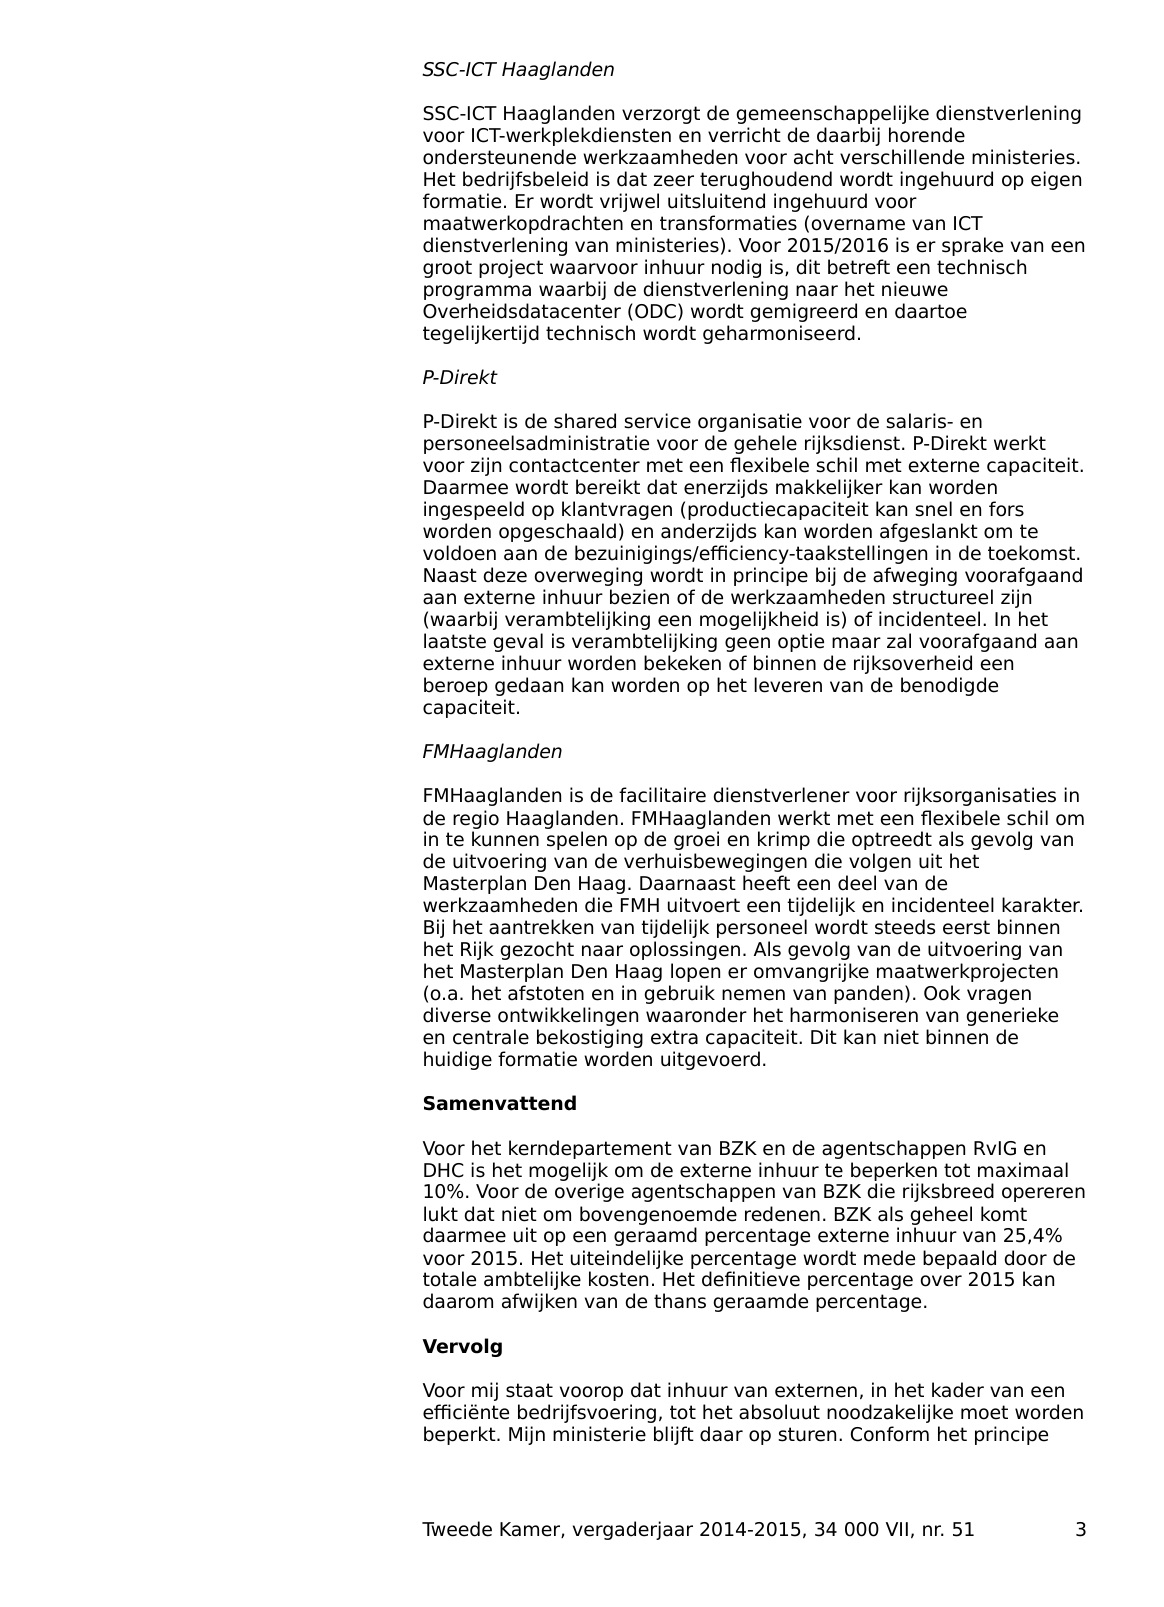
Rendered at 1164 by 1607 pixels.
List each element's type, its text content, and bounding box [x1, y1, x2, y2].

text P-Direkt is de shared service organisatie voor de salaris- en personeelsadministratie voor de gehele rijksdienst. P-Direkt werkt voor zijn contactcenter met een flexibele schil met externe capaciteit. Daarmee wordt bereikt dat enerzijds makkelijker kan worden ingespeeld op klantvragen (productiecapaciteit kan snel en fors worden opgeschaald) en anderzijds kan worden afgeslankt om te voldoen aan de bezuinigings/efficiency-taakstellingen in de toekomst. Naast deze overweging wordt in principe bij de afweging voorafgaand aan externe inhuur bezien of de werkzaamheden structureel zijn (waarbij verambtelijking een mogelijkheid is) of incidenteel. In het laatste geval is verambtelijking geen optie maar zal voorafgaand aan externe inhuur worden bekeken of binnen de rijksoverheid een beroep gedaan kan worden op het leveren van de benodigde capaciteit. [422, 411, 1087, 719]
text Voor mij staat voorop dat inhuur van externen, in het kader van een efficiënte bedrijfsvoering, tot het absoluut noodzakelijke moet worden beperkt. Mijn ministerie blijft daar op sturen. Conform het principe [422, 1380, 1087, 1446]
subtitle P-Direkt [422, 367, 1087, 389]
subtitle Vervolg [422, 1336, 1087, 1357]
text Voor het kerndepartement van BZK en de agentschappen RvIG en DHC is het mogelijk om de externe inhuur te beperken tot maximaal 10%. Voor de overige agentschappen van BZK die rijksbreed opereren lukt dat niet om bovengenoemde redenen. BZK als geheel komt daarmee uit op een geraamd percentage externe inhuur van 25,4% voor 2015. Het uiteindelijke percentage wordt mede bepaald door de totale ambtelijke kosten. Het definitieve percentage over 2015 kan daarom afwijken van de thans geraamde percentage. [422, 1137, 1087, 1313]
subtitle Samenvattend [422, 1093, 1087, 1115]
subtitle SSC-ICT Haaglanden [422, 59, 1087, 81]
subtitle FMHaaglanden [422, 741, 1087, 763]
text SSC-ICT Haaglanden verzorgt de gemeenschappelijke dienstverlening voor ICT-werkplekdiensten en verricht de daarbij horende ondersteunende werkzaamheden voor acht verschillende ministeries. Het bedrijfsbeleid is dat zeer terughoudend wordt ingehuurd op eigen formatie. Er wordt vrijwel uitsluitend ingehuurd voor maatwerkopdrachten en transformaties (overname van ICT dienstverlening van ministeries). Voor 2015/2016 is er sprake van een groot project waarvoor inhuur nodig is, dit betreft een technisch programma waarbij de dienstverlening naar het nieuwe Overheidsdatacenter (ODC) wordt gemigreerd en daartoe tegelijkertijd technisch wordt geharmoniseerd. [422, 103, 1087, 345]
text FMHaaglanden is de facilitaire dienstverlener voor rijksorganisaties in de regio Haaglanden. FMHaaglanden werkt met een flexibele schil om in te kunnen spelen op de groei en krimp die optreedt als gevolg van de uitvoering van de verhuisbewegingen die volgen uit het Masterplan Den Haag. Daarnaast heeft een deel van de werkzaamheden die FMH uitvoert een tijdelijk en incidenteel karakter. Bij het aantrekken van tijdelijk personeel wordt steeds eerst binnen het Rijk gezocht naar oplossingen. Als gevolg van de uitvoering van het Masterplan Den Haag lopen er omvangrijke maatwerkprojecten (o.a. het afstoten en in gebruik nemen van panden). Ook vragen diverse ontwikkelingen waaronder het harmoniseren van generieke en centrale bekostiging extra capaciteit. Dit kan niet binnen de huidige formatie worden uitgevoerd. [422, 785, 1087, 1071]
